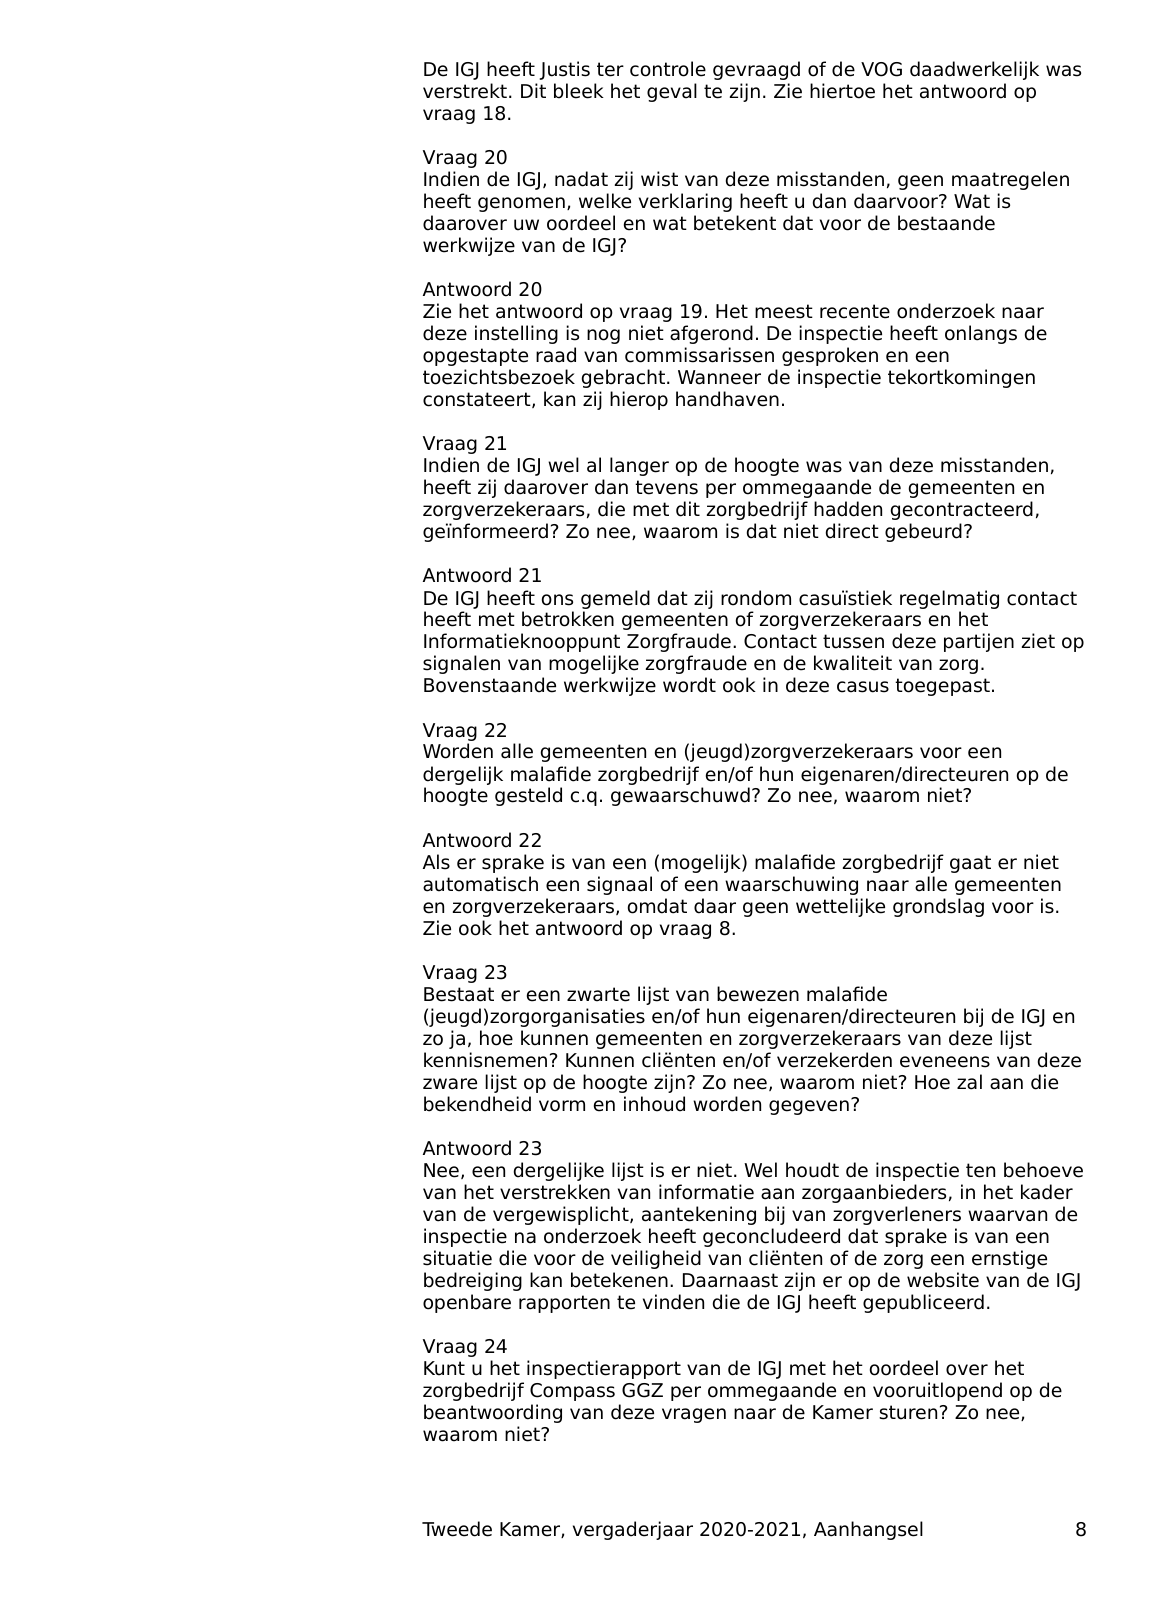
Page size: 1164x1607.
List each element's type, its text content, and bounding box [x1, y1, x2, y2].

text Indien de IGJ wel al langer op de hoogte was van deze misstanden, heeft zij daarover dan tevens per ommegaande de gemeenten en zorgverzekeraars, die met dit zorgbedrijf hadden gecontracteerd, geïnformeerd? Zo nee, waarom is dat niet direct gebeurd? [422, 455, 1087, 543]
text Vraag 24 [422, 1336, 1087, 1358]
text Als er sprake is van een (mogelijk) malafide zorgbedrijf gaat er niet automatisch een signaal of een waarschuwing naar alle gemeenten en zorgverzekeraars, omdat daar geen wettelijke grondslag voor is. Zie ook het antwoord op vraag 8. [422, 852, 1087, 939]
text Bestaat er een zwarte lijst van bewezen malafide (jeugd)zorgorganisaties en/of hun eigenaren/directeuren bij de IGJ en zo ja, hoe kunnen gemeenten en zorgverzekeraars van deze lijst kennisnemen? Kunnen cliënten en/of verzekerden eveneens van deze zware lijst op de hoogte zijn? Zo nee, waarom niet? Hoe zal aan die bekendheid vorm en inhoud worden gegeven? [422, 984, 1087, 1116]
text Vraag 20 [422, 147, 1087, 169]
text Antwoord 21 [422, 565, 1087, 587]
text Zie het antwoord op vraag 19. Het meest recente onderzoek naar deze instelling is nog niet afgerond. De inspectie heeft onlangs de opgestapte raad van commissarissen gesproken en een toezichtsbezoek gebracht. Wanneer de inspectie tekortkomingen constateert, kan zij hierop handhaven. [422, 301, 1087, 411]
text Antwoord 20 [422, 279, 1087, 301]
text Vraag 23 [422, 962, 1087, 984]
text Antwoord 22 [422, 829, 1087, 852]
text De IGJ heeft Justis ter controle gevraagd of de VOG daadwerkelijk was verstrekt. Dit bleek het geval te zijn. Zie hiertoe het antwoord op vraag 18. [422, 59, 1087, 125]
text Vraag 21 [422, 433, 1087, 455]
text Worden alle gemeenten en (jeugd)zorgverzekeraars voor een dergelijk malafide zorgbedrijf en/of hun eigenaren/directeuren op de hoogte gesteld c.q. gewaarschuwd? Zo nee, waarom niet? [422, 741, 1087, 807]
text Kunt u het inspectierapport van de IGJ met het oordeel over het zorgbedrijf Compass GGZ per ommegaande en vooruitlopend op de beantwoording van deze vragen naar de Kamer sturen? Zo nee, waarom niet? [422, 1358, 1087, 1446]
text De IGJ heeft ons gemeld dat zij rondom casuïstiek regelmatig contact heeft met betrokken gemeenten of zorgverzekeraars en het Informatieknooppunt Zorgfraude. Contact tussen deze partijen ziet op signalen van mogelijke zorgfraude en de kwaliteit van zorg. Bovenstaande werkwijze wordt ook in deze casus toegepast. [422, 587, 1087, 697]
text Indien de IGJ, nadat zij wist van deze misstanden, geen maatregelen heeft genomen, welke verklaring heeft u dan daarvoor? Wat is daarover uw oordeel en wat betekent dat voor de bestaande werkwijze van de IGJ? [422, 169, 1087, 257]
text Vraag 22 [422, 719, 1087, 741]
text Antwoord 23 [422, 1138, 1087, 1160]
text Nee, een dergelijke lijst is er niet. Wel houdt de inspectie ten behoeve van het verstrekken van informatie aan zorgaanbieders, in het kader van de vergewisplicht, aantekening bij van zorgverleners waarvan de inspectie na onderzoek heeft geconcludeerd dat sprake is van een situatie die voor de veiligheid van cliënten of de zorg een ernstige bedreiging kan betekenen. Daarnaast zijn er op de website van de IGJ openbare rapporten te vinden die de IGJ heeft gepubliceerd. [422, 1160, 1087, 1313]
